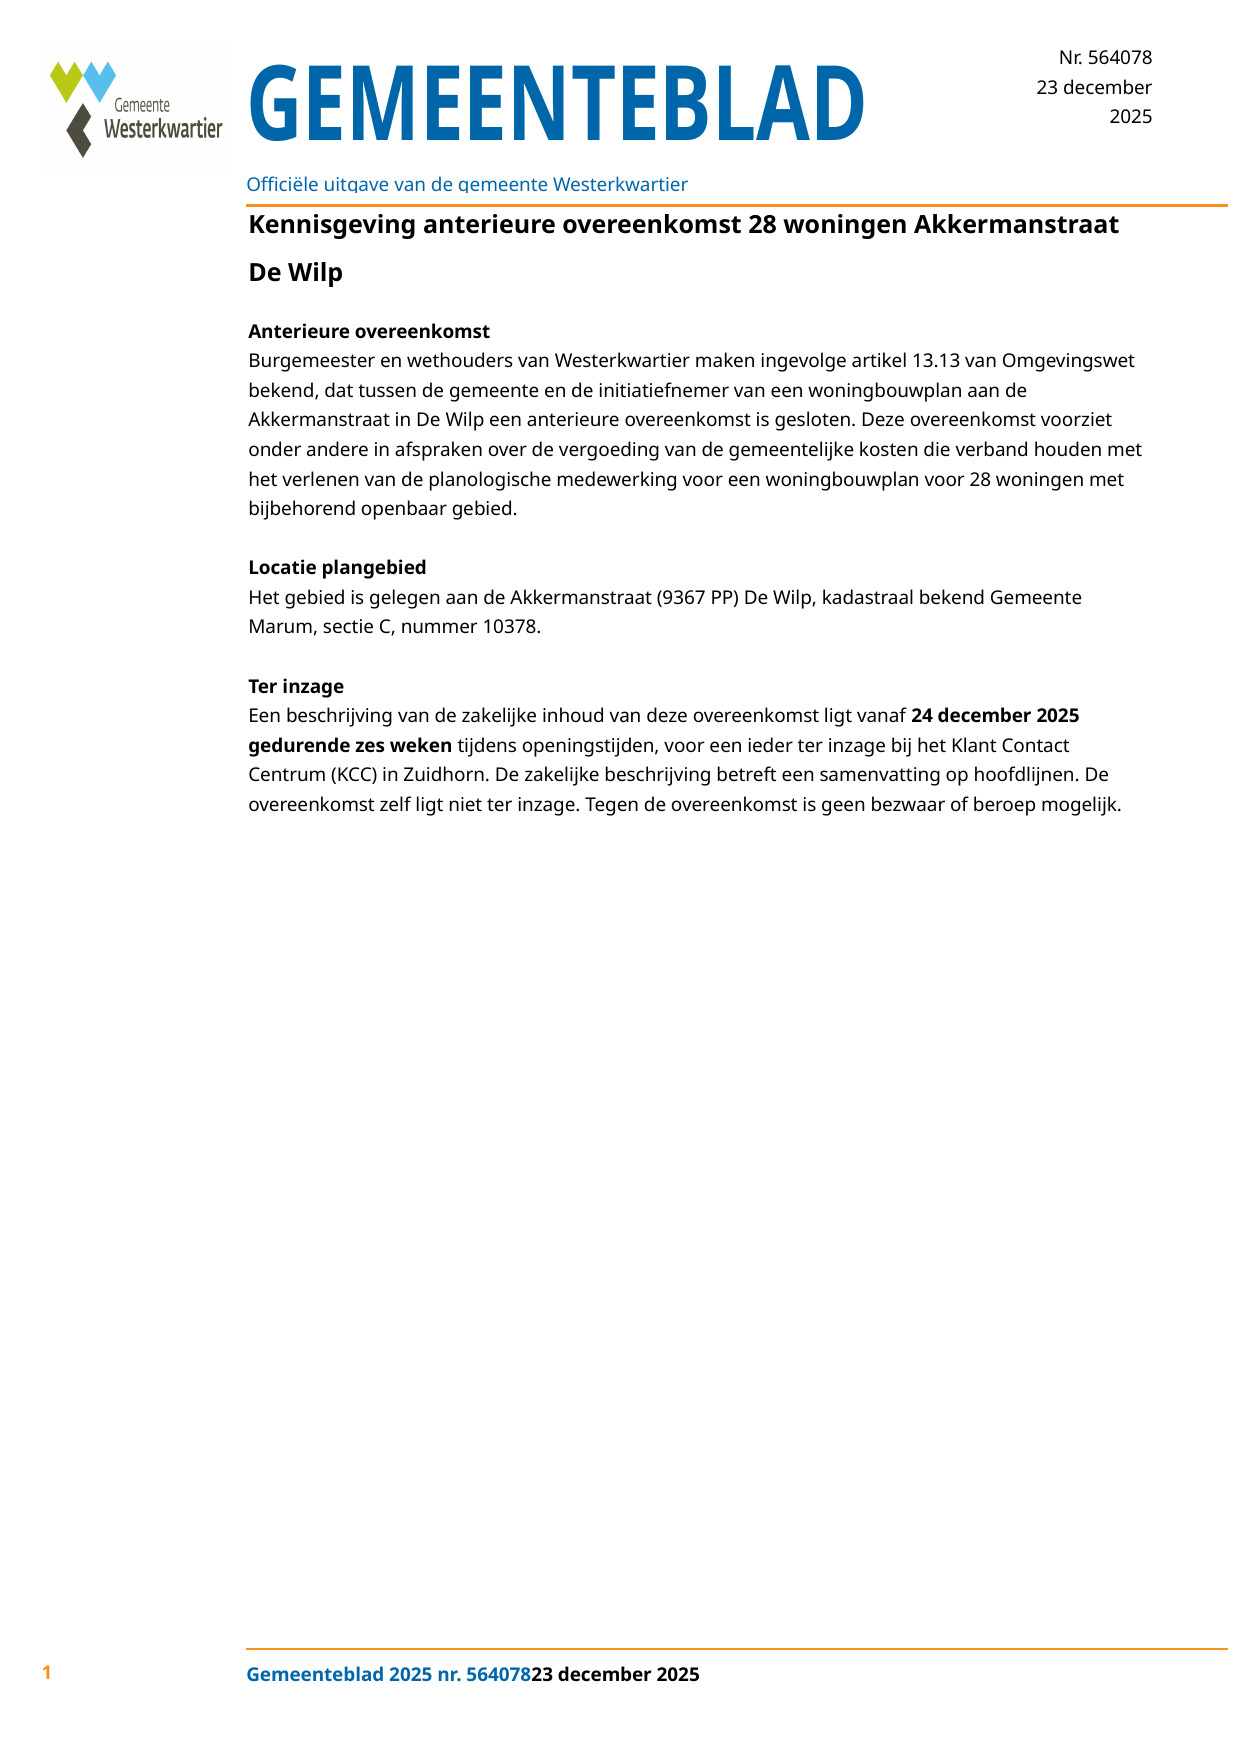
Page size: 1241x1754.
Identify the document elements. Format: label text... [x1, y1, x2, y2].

text Een beschrijving van de zakelijke inhoud van deze overeenkomst ligt vanaf 24 december 2025 gedurende zes weken tijdens openingstijden, voor een ieder ter inzage bij het Klant Contact Centrum (KCC) in Zuidhorn. De zakelijke beschrijving betreft een samenvatting op hoofdlijnen. De overeenkomst zelf ligt niet ter inzage. Tegen de overeenkomst is geen bezwaar of beroep mogelijk. [248, 702, 1152, 817]
text Kennisgeving anterieure overeenkomst 28 woningen Akkermanstraat De Wilp [248, 207, 1152, 288]
text Het gebied is gelegen aan de Akkermanstraat (9367 PP) De Wilp, kadastraal bekend Gemeente Marum, sectie C, nummer 10378. [248, 584, 1152, 639]
text Locatie plangebied [248, 554, 1152, 580]
picture [41, 47, 231, 172]
text Ter inzage [248, 673, 1152, 699]
text Burgemeester en wethouders van Westerkwartier maken ingevolge artikel 13.13 van Omgevingswet bekend, dat tussen de gemeente en de initiatiefnemer van een woningbouwplan aan de Akkermanstraat in De Wilp een anterieure overeenkomst is gesloten. Deze overeenkomst voorziet onder andere in afspraken over de vergoeding van de gemeentelijke kosten die verband houden met het verlenen van de planologische medewerking voor een woningbouwplan voor 28 woningen met bijbehorend openbaar gebied. [248, 347, 1152, 521]
text Anterieure overeenkomst [248, 318, 1152, 344]
